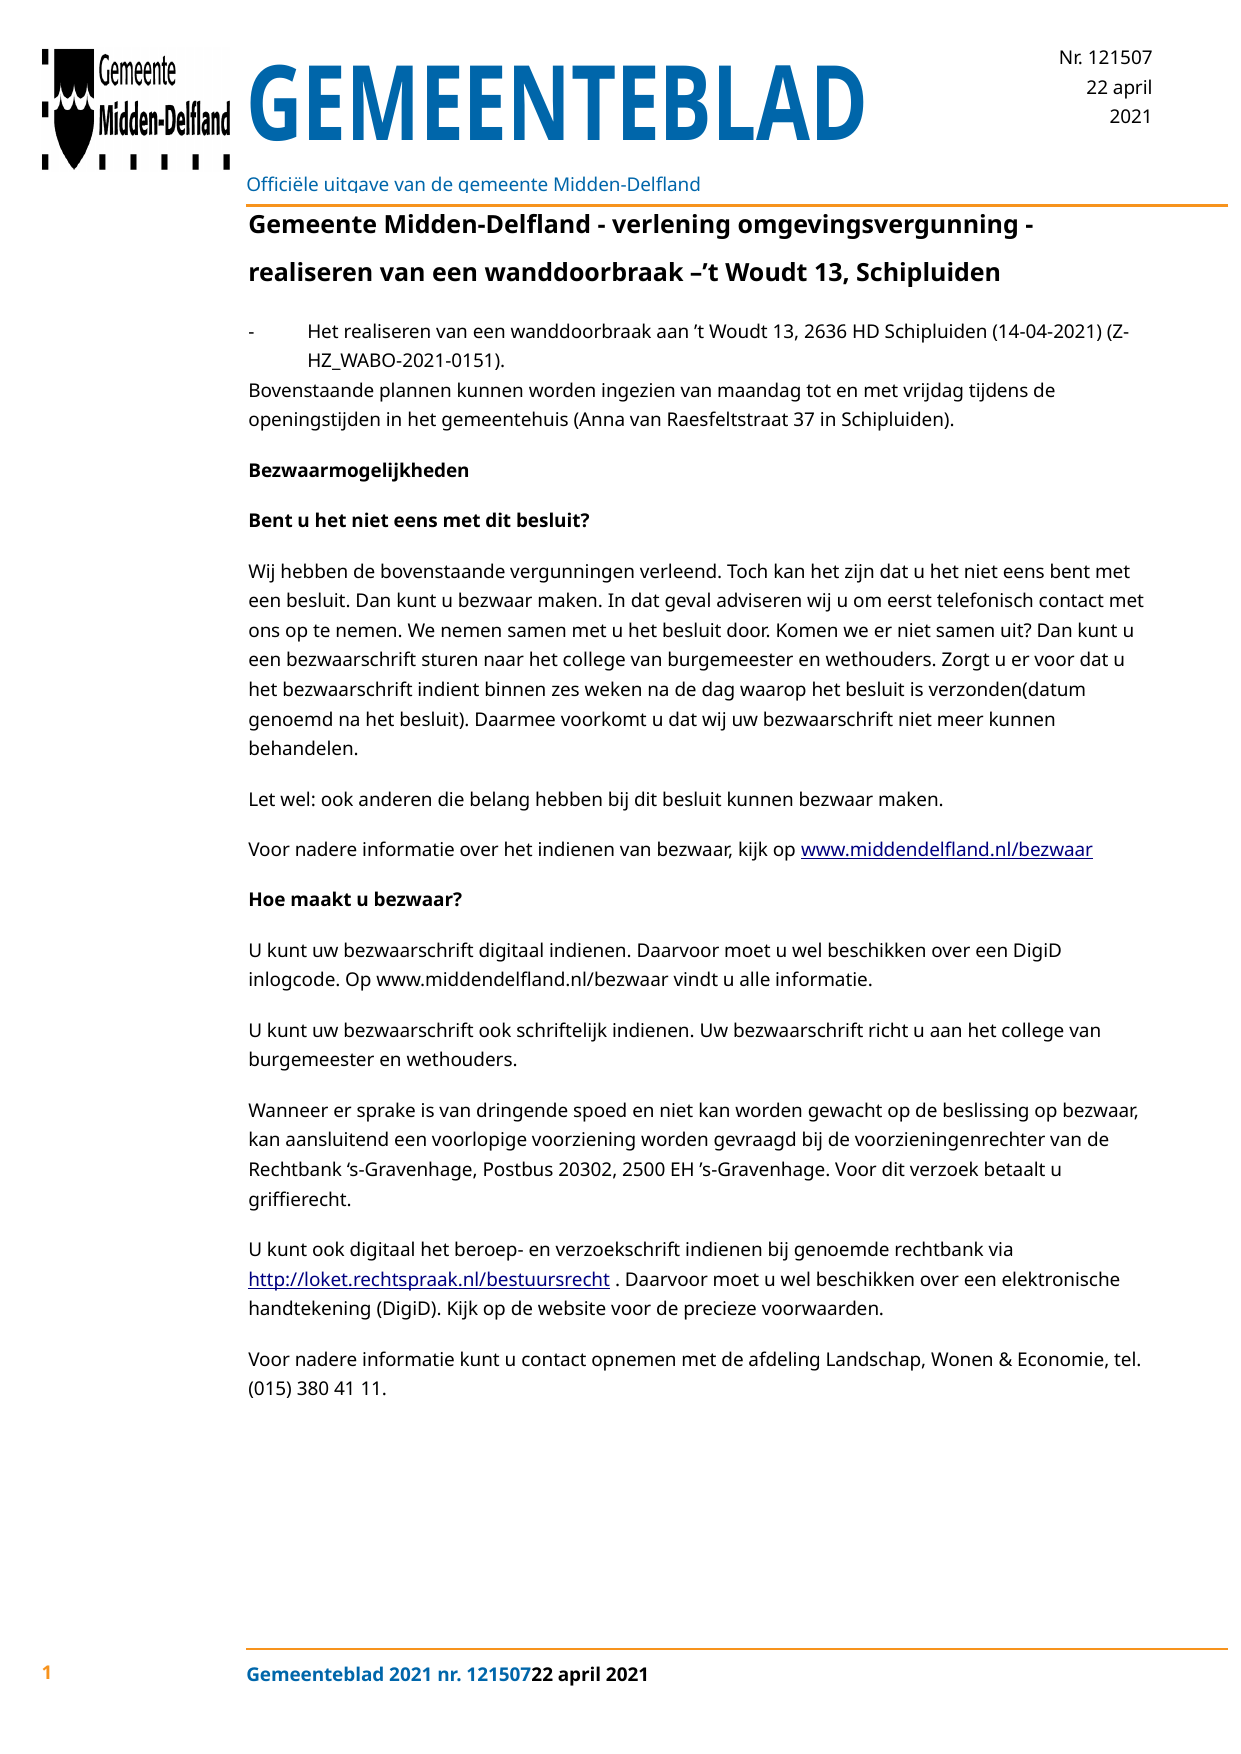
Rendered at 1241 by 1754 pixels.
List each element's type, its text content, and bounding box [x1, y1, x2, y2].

text U kunt ook digitaal het beroep- en verzoekschrift indienen bij genoemde rechtbank via http://loket.rechtspraak.nl/bestuursrecht . Daarvoor moet u wel beschikken over een elektronische handtekening (DigiD). Kijk op de website voor de precieze voorwaarden. [248, 1236, 1152, 1321]
text Wanneer er sprake is van dringende spoed en niet kan worden gewacht op de beslissing op bezwaar, kan aansluitend een voorlopige voorziening worden gevraagd bij de voorzieningenrechter van de Rechtbank ‘s-Gravenhage, Postbus 20302, 2500 EH ’s-Gravenhage. Voor dit verzoek betaalt u griffierecht. [248, 1097, 1152, 1212]
text Bent u het niet eens met dit besluit? [248, 507, 1152, 533]
text Hoe maakt u bezwaar? [248, 887, 1152, 912]
text Bovenstaande plannen kunnen worden ingezien van maandag tot en met vrijdag tijdens de openingstijden in het gemeentehuis (Anna van Raesfeltstraat 37 in Schipluiden). [248, 377, 1152, 432]
text U kunt uw bezwaarschrift digitaal indienen. Daarvoor moet u wel beschikken over een DigiD inlogcode. Op www.middendelfland.nl/bezwaar vindt u alle informatie. [248, 937, 1152, 992]
text Voor nadere informatie kunt u contact opnemen met de afdeling Landschap, Wonen & Economie, tel. (015) 380 41 11. [248, 1346, 1152, 1401]
text Let wel: ook anderen die belang hebben bij dit besluit kunnen bezwaar maken. [248, 786, 1152, 812]
text Gemeente Midden-Delfland - verlening omgevingsvergunning - realiseren van een wanddoorbraak –’t Woudt 13, Schipluiden [248, 207, 1152, 288]
text U kunt uw bezwaarschrift ook schriftelijk indienen. Uw bezwaarschrift richt u aan het college van burgemeester en wethouders. [248, 1017, 1152, 1072]
picture [41, 47, 231, 172]
text Wij hebben de bovenstaande vergunningen verleend. Toch kan het zijn dat u het niet eens bent met een besluit. Dan kunt u bezwaar maken. In dat geval adviseren wij u om eerst telefonisch contact met ons op te nemen. We nemen samen met u het besluit door. Komen we er niet samen uit? Dan kunt u een bezwaarschrift sturen naar het college van burgemeester en wethouders. Zorgt u er voor dat u het bezwaarschrift indient binnen zes weken na de dag waarop het besluit is verzonden(datum genoemd na het besluit). Daarmee voorkomt u dat wij uw bezwaarschrift niet meer kunnen behandelen. [248, 558, 1152, 761]
list Het realiseren van een wanddoorbraak aan ’t Woudt 13, 2636 HD Schipluiden (14-04-2021) (Z-HZ_WABO-2021-0151). [248, 318, 1152, 373]
text Bezwaarmogelijkheden [248, 457, 1152, 483]
text Voor nadere informatie over het indienen van bezwaar, kijk op www.middendelfland.nl/bezwaar [248, 836, 1152, 862]
